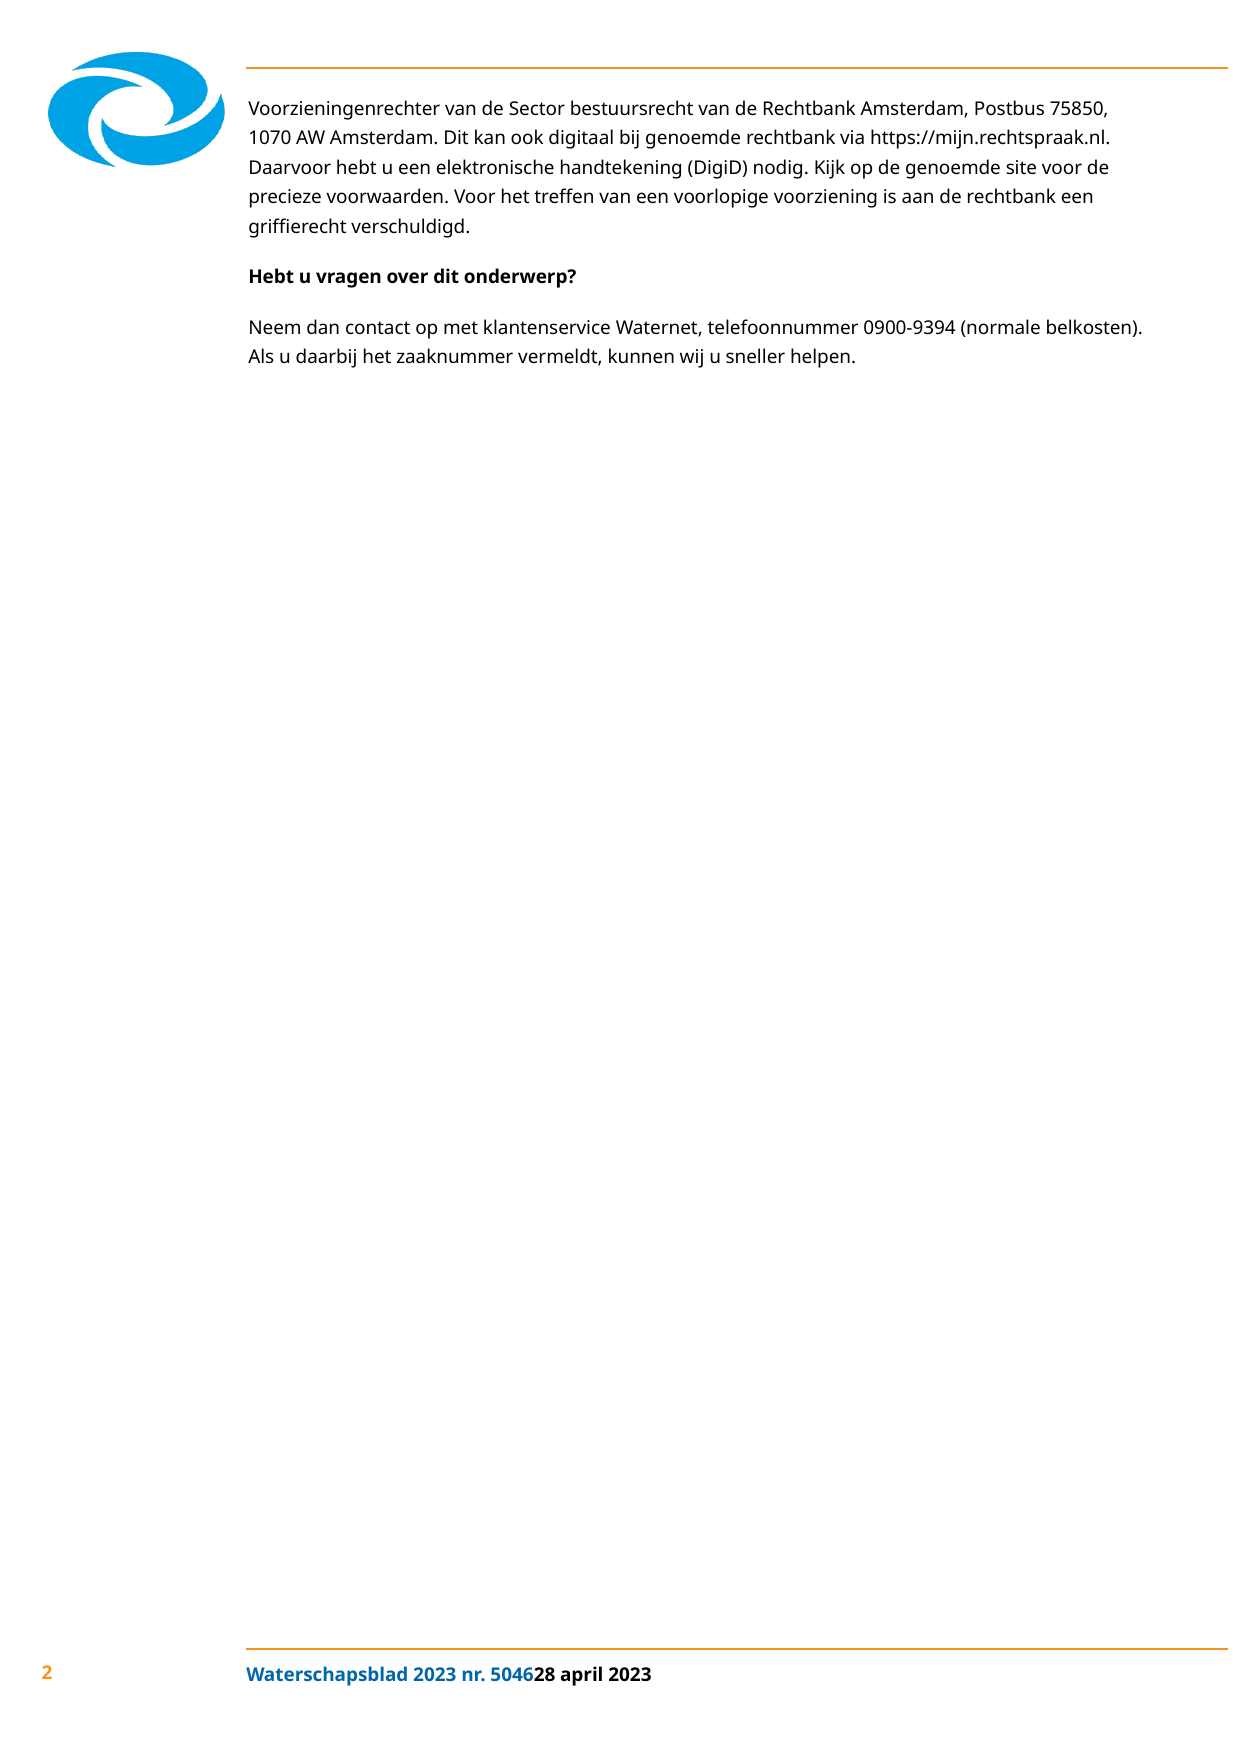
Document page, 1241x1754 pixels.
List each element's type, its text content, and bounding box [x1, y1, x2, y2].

text Neem dan contact op met klantenservice Waternet, telefoonnummer 0900-9394 (normale belkosten). Als u daarbij het zaaknummer vermeldt, kunnen wij u sneller helpen. [248, 314, 1152, 369]
text Voorzieningenrechter van de Sector bestuursrecht van de Rechtbank Amsterdam, Postbus 75850, 1070 AW Amsterdam. Dit kan ook digitaal bij genoemde rechtbank via https://mijn.rechtspraak.nl. Daarvoor hebt u een elektronische handtekening (DigiD) nodig. Kijk op de genoemde site voor de precieze voorwaarden. Voor het treffen van een voorlopige voorziening is aan de rechtbank een griffierecht verschuldigd. [248, 95, 1152, 239]
text Hebt u vragen over dit onderwerp? [248, 263, 1152, 289]
picture [41, 47, 231, 172]
